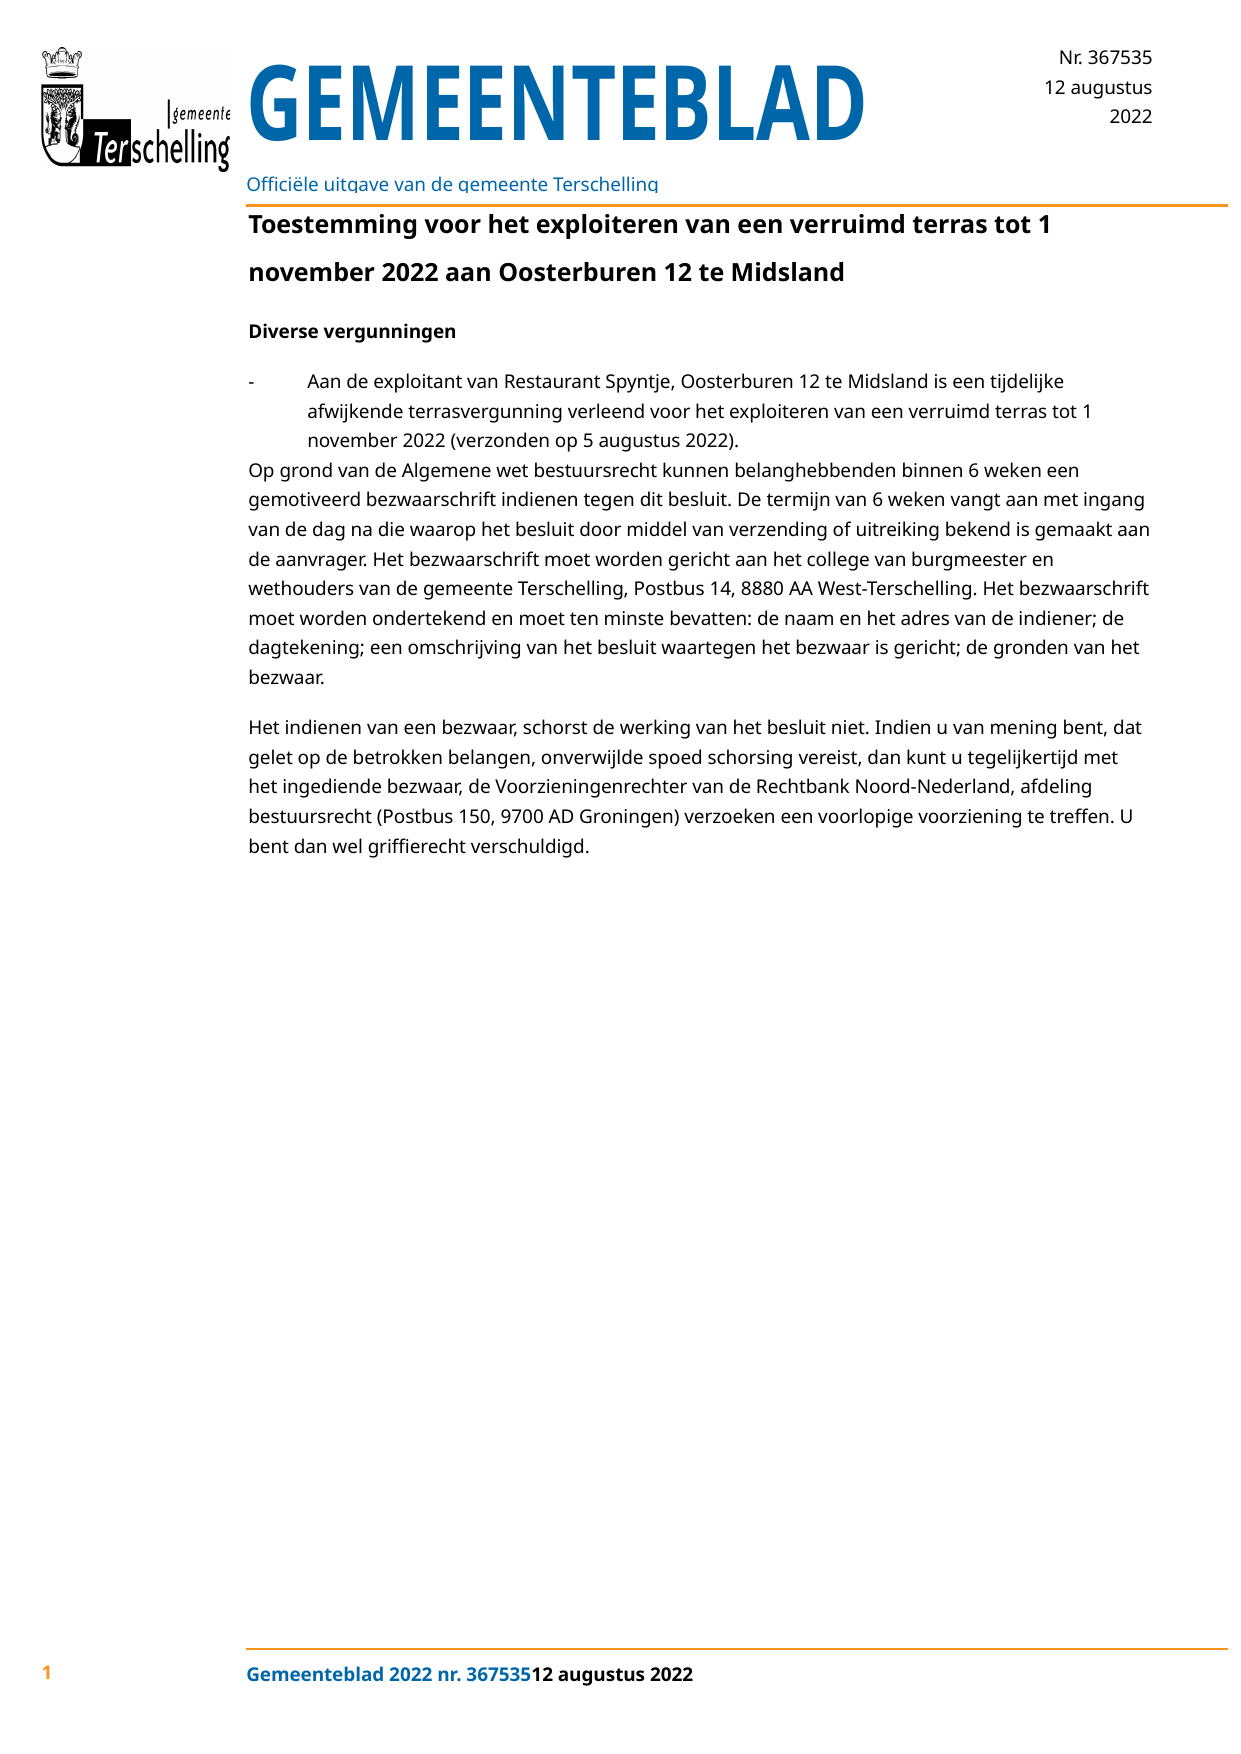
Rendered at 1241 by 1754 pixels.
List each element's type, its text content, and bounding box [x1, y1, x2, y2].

list Aan de exploitant van Restaurant Spyntje, Oosterburen 12 te Midsland is een tijdelijke afwijkende terrasvergunning verleend voor het exploiteren van een verruimd terras tot 1 november 2022 (verzonden op 5 augustus 2022). [248, 368, 1152, 453]
text Diverse vergunningen [248, 318, 1152, 344]
text Toestemming voor het exploiteren van een verruimd terras tot 1 november 2022 aan Oosterburen 12 te Midsland [248, 207, 1152, 288]
text Op grond van de Algemene wet bestuursrecht kunnen belanghebbenden binnen 6 weken een gemotiveerd bezwaarschrift indienen tegen dit besluit. De termijn van 6 weken vangt aan met ingang van de dag na die waarop het besluit door middel van verzending of uitreiking bekend is gemaakt aan de aanvrager. Het bezwaarschrift moet worden gericht aan het college van burgmeester en wethouders van de gemeente Terschelling, Postbus 14, 8880 AA West-Terschelling. Het bezwaarschrift moet worden ondertekend en moet ten minste bevatten: de naam en het adres van de indiener; de dagtekening; een omschrijving van het besluit waartegen het bezwaar is gericht; de gronden van het bezwaar. [248, 457, 1152, 690]
picture [41, 47, 231, 172]
text Het indienen van een bezwaar, schorst de werking van het besluit niet. Indien u van mening bent, dat gelet op de betrokken belangen, onverwijlde spoed schorsing vereist, dan kunt u tegelijkertijd met het ingediende bezwaar, de Voorzieningenrechter van de Rechtbank Noord-Nederland, afdeling bestuursrecht (Postbus 150, 9700 AD Groningen) verzoeken een voorlopige voorziening te treffen. U bent dan wel griffierecht verschuldigd. [248, 714, 1152, 859]
